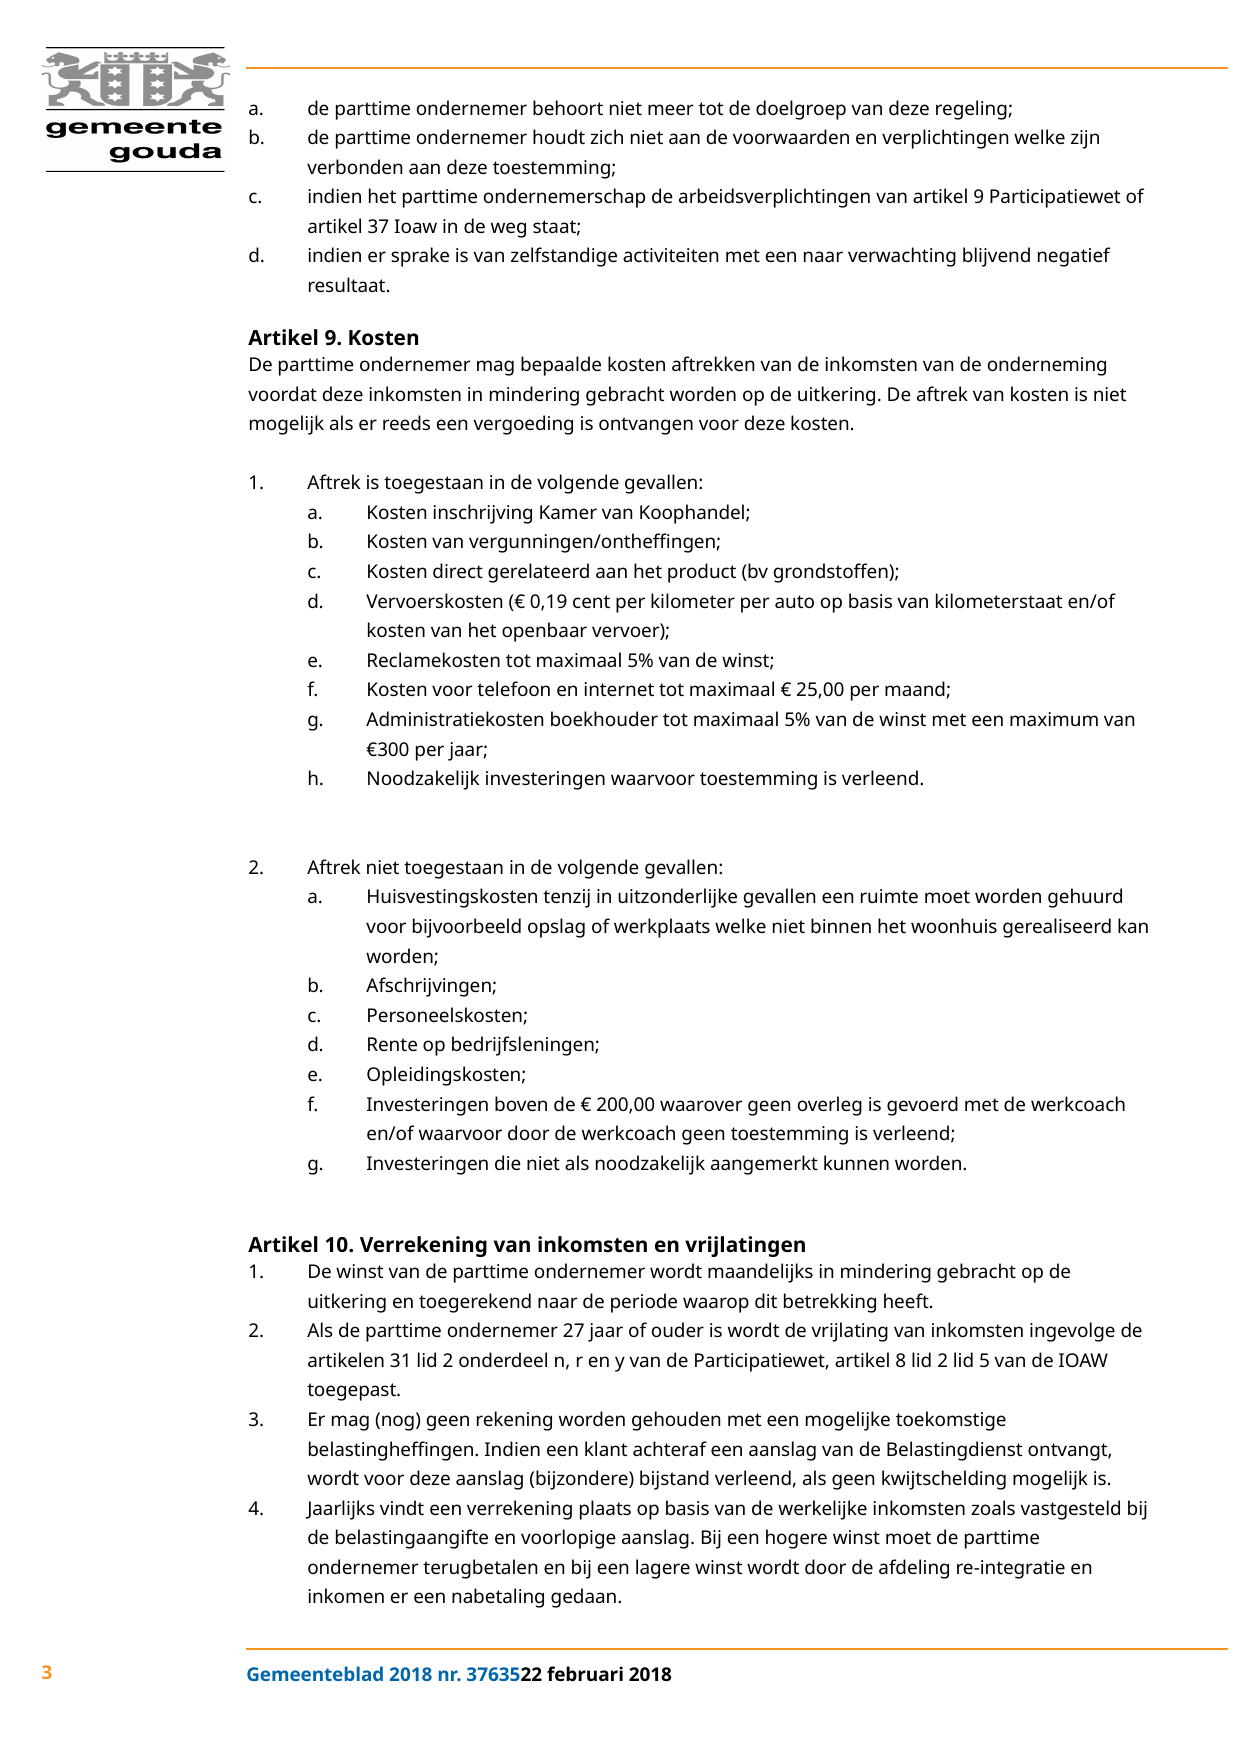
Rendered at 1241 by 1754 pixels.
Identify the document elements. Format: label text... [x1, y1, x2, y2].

list indien het parttime ondernemerschap de arbeidsverplichtingen van artikel 9 Participatiewet of artikel 37 Ioaw in de weg staat; [248, 183, 1152, 239]
list Administratiekosten boekhouder tot maximaal 5% van de winst met een maximum van €300 per jaar; [307, 706, 1152, 761]
picture [41, 47, 231, 172]
text Artikel 9. Kosten [248, 323, 1152, 351]
list De winst van de parttime ondernemer wordt maandelijks in mindering gebracht op de uitkering en toegerekend naar de periode waarop dit betrekking heeft. [248, 1258, 1152, 1314]
list indien er sprake is van zelfstandige activiteiten met een naar verwachting blijvend negatief resultaat. [248, 243, 1152, 298]
list Reclamekosten tot maximaal 5% van de winst; [307, 647, 1152, 673]
list Investeringen boven de € 200,00 waarover geen overleg is gevoerd met de werkcoach en/of waarvoor door de werkcoach geen toestemming is verleend; [307, 1091, 1152, 1146]
text Artikel 10. Verrekening van inkomsten en vrijlatingen [248, 1230, 1152, 1258]
list Huisvestingskosten tenzij in uitzonderlijke gevallen een ruimte moet worden gehuurd voor bijvoorbeeld opslag of werkplaats welke niet binnen het woonhuis gerealiseerd kan worden; [307, 884, 1152, 968]
list Kosten van vergunningen/ontheffingen; [307, 529, 1152, 554]
list Aftrek is toegestaan in de volgende gevallen: [248, 469, 1152, 495]
list de parttime ondernemer houdt zich niet aan de voorwaarden en verplichtingen welke zijn verbonden aan deze toestemming; [248, 124, 1152, 180]
list Personeelskosten; [307, 1002, 1152, 1028]
list Noodzakelijk investeringen waarvoor toestemming is verleend. [307, 765, 1152, 791]
list Rente op bedrijfsleningen; [307, 1032, 1152, 1057]
list Jaarlijks vindt een verrekening plaats op basis van de werkelijke inkomsten zoals vastgesteld bij de belastingaangifte en voorlopige aanslag. Bij een hogere winst moet de parttime ondernemer terugbetalen en bij een lagere winst wordt door de afdeling re-integratie en inkomen er een nabetaling gedaan. [248, 1495, 1152, 1609]
list Vervoerskosten (€ 0,19 cent per kilometer per auto op basis van kilometerstaat en/of kosten van het openbaar vervoer); [307, 588, 1152, 643]
list Opleidingskosten; [307, 1061, 1152, 1087]
list Kosten voor telefoon en internet tot maximaal € 25,00 per maand; [307, 677, 1152, 702]
list Aftrek niet toegestaan in de volgende gevallen: [248, 854, 1152, 880]
list Als de parttime ondernemer 27 jaar of ouder is wordt de vrijlating van inkomsten ingevolge de artikelen 31 lid 2 onderdeel n, r en y van de Participatiewet, artikel 8 lid 2 lid 5 van de IOAW toegepast. [248, 1317, 1152, 1402]
list Kosten inschrijving Kamer van Koophandel; [307, 499, 1152, 525]
list Er mag (nog) geen rekening worden gehouden met een mogelijke toekomstige belastingheffingen. Indien een klant achteraf een aanslag van de Belastingdienst ontvangt, wordt voor deze aanslag (bijzondere) bijstand verleend, als geen kwijtschelding mogelijk is. [248, 1406, 1152, 1491]
list Kosten direct gerelateerd aan het product (bv grondstoffen); [307, 558, 1152, 584]
list Afschrijvingen; [307, 972, 1152, 998]
list Investeringen die niet als noodzakelijk aangemerkt kunnen worden. [307, 1150, 1152, 1176]
list de parttime ondernemer behoort niet meer tot de doelgroep van deze regeling; [248, 95, 1152, 121]
text De parttime ondernemer mag bepaalde kosten aftrekken van de inkomsten van de onderneming voordat deze inkomsten in mindering gebracht worden op de uitkering. De aftrek van kosten is niet mogelijk als er reeds een vergoeding is ontvangen voor deze kosten. [248, 351, 1152, 436]
